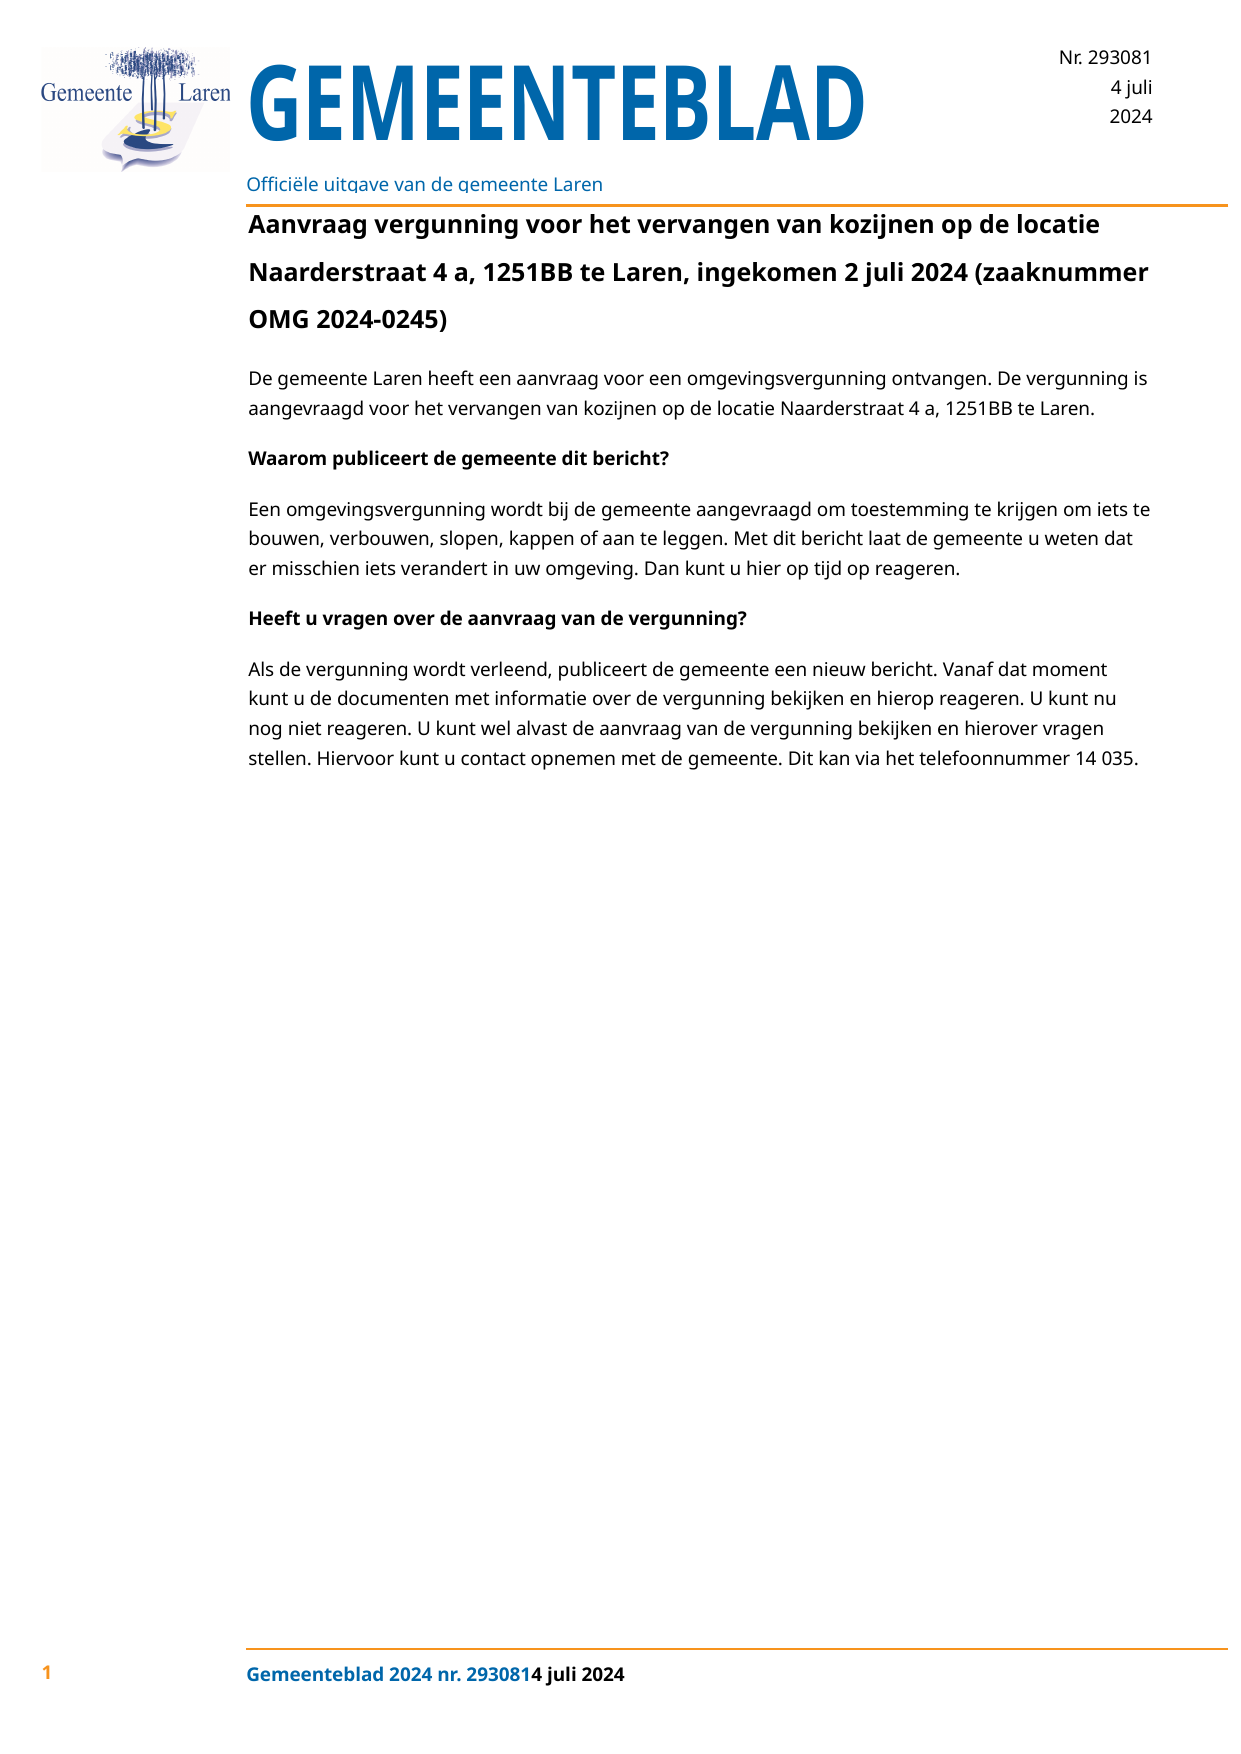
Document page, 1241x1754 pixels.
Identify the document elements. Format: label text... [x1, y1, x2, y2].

text Aanvraag vergunning voor het vervangen van kozijnen op de locatie Naarderstraat 4 a, 1251BB te Laren, ingekomen 2 juli 2024 (zaaknummer OMG 2024-0245) [248, 207, 1152, 336]
picture [41, 47, 231, 172]
text Waarom publiceert de gemeente dit bericht? [248, 446, 1152, 471]
text Als de vergunning wordt verleend, publiceert de gemeente een nieuw bericht. Vanaf dat moment kunt u de documenten met informatie over de vergunning bekijken en hierop reageren. U kunt nu nog niet reageren. U kunt wel alvast de aanvraag van de vergunning bekijken en hierover vragen stellen. Hiervoor kunt u contact opnemen met de gemeente. Dit kan via het telefoonnummer 14 035. [248, 656, 1152, 770]
text De gemeente Laren heeft een aanvraag voor een omgevingsvergunning ontvangen. De vergunning is aangevraagd voor het vervangen van kozijnen op de locatie Naarderstraat 4 a, 1251BB te Laren. [248, 366, 1152, 421]
text Heeft u vragen over de aanvraag van de vergunning? [248, 606, 1152, 631]
text Een omgevingsvergunning wordt bij de gemeente aangevraagd om toestemming te krijgen om iets te bouwen, verbouwen, slopen, kappen of aan te leggen. Met dit bericht laat de gemeente u weten dat er misschien iets verandert in uw omgeving. Dan kunt u hier op tijd op reageren. [248, 496, 1152, 581]
